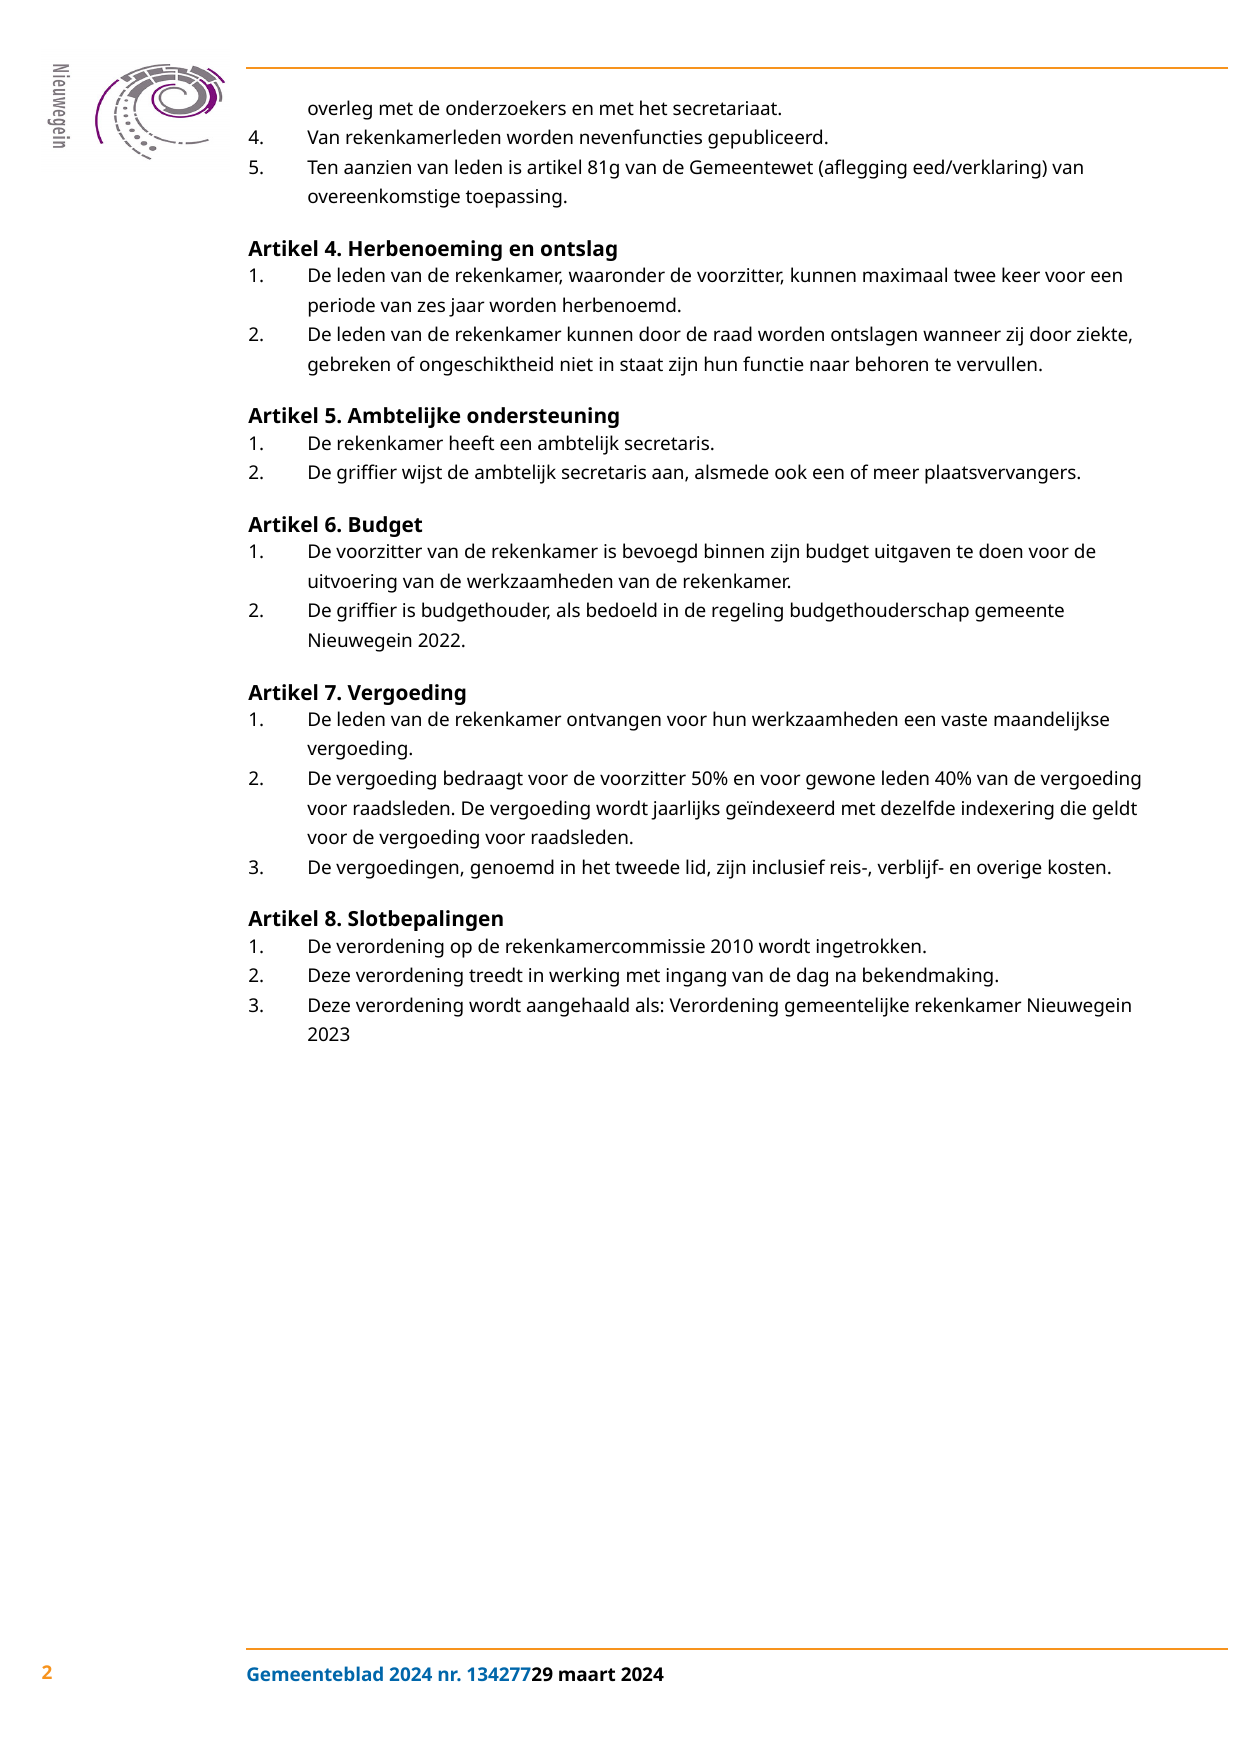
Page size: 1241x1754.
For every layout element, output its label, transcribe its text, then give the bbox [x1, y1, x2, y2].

list De leden van de rekenkamer, waaronder de voorzitter, kunnen maximaal twee keer voor een periode van zes jaar worden herbenoemd. [248, 262, 1152, 318]
list Van rekenkamerleden worden nevenfuncties gepubliceerd. [248, 124, 1152, 150]
list De griffier wijst de ambtelijk secretaris aan, alsmede ook een of meer plaatsvervangers. [248, 459, 1152, 485]
text Artikel 8. Slotbepalingen [248, 904, 1152, 933]
list De voorzitter van de rekenkamer is bevoegd binnen zijn budget uitgaven te doen voor de uitvoering van de werkzaamheden van de rekenkamer. [248, 538, 1152, 594]
list Ten aanzien van leden is artikel 81g van de Gemeentewet (aflegging eed/verklaring) van overeenkomstige toepassing. [248, 154, 1152, 209]
list Deze verordening treedt in werking met ingang van de dag na bekendmaking. [248, 962, 1152, 988]
picture [41, 47, 231, 172]
text Artikel 6. Budget [248, 510, 1152, 538]
list De vergoedingen, genoemd in het tweede lid, zijn inclusief reis-, verblijf- en overige kosten. [248, 854, 1152, 880]
text Artikel 5. Ambtelijke ondersteuning [248, 402, 1152, 430]
text Artikel 7. Vergoeding [248, 678, 1152, 706]
list De leden van de rekenkamer kunnen door de raad worden ontslagen wanneer zij door ziekte, gebreken of ongeschiktheid niet in staat zijn hun functie naar behoren te vervullen. [248, 322, 1152, 377]
list De leden van de rekenkamer ontvangen voor hun werkzaamheden een vaste maandelijkse vergoeding. [248, 706, 1152, 761]
list De rekenkamer heeft een ambtelijk secretaris. [248, 430, 1152, 456]
text Artikel 4. Herbenoeming en ontslag [248, 234, 1152, 262]
list De griffier is budgethouder, als bedoeld in de regeling budgethouderschap gemeente Nieuwegein 2022. [248, 598, 1152, 653]
list Deze verordening wordt aangehaald als: Verordening gemeentelijke rekenkamer Nieuwegein 2023 [248, 992, 1152, 1047]
list overleg met de onderzoekers en met het secretariaat. [248, 95, 1152, 121]
list De verordening op de rekenkamercommissie 2010 wordt ingetrokken. [248, 933, 1152, 958]
list De vergoeding bedraagt voor de voorzitter 50% en voor gewone leden 40% van de vergoeding voor raadsleden. De vergoeding wordt jaarlijks geïndexeerd met dezelfde indexering die geldt voor de vergoeding voor raadsleden. [248, 765, 1152, 850]
